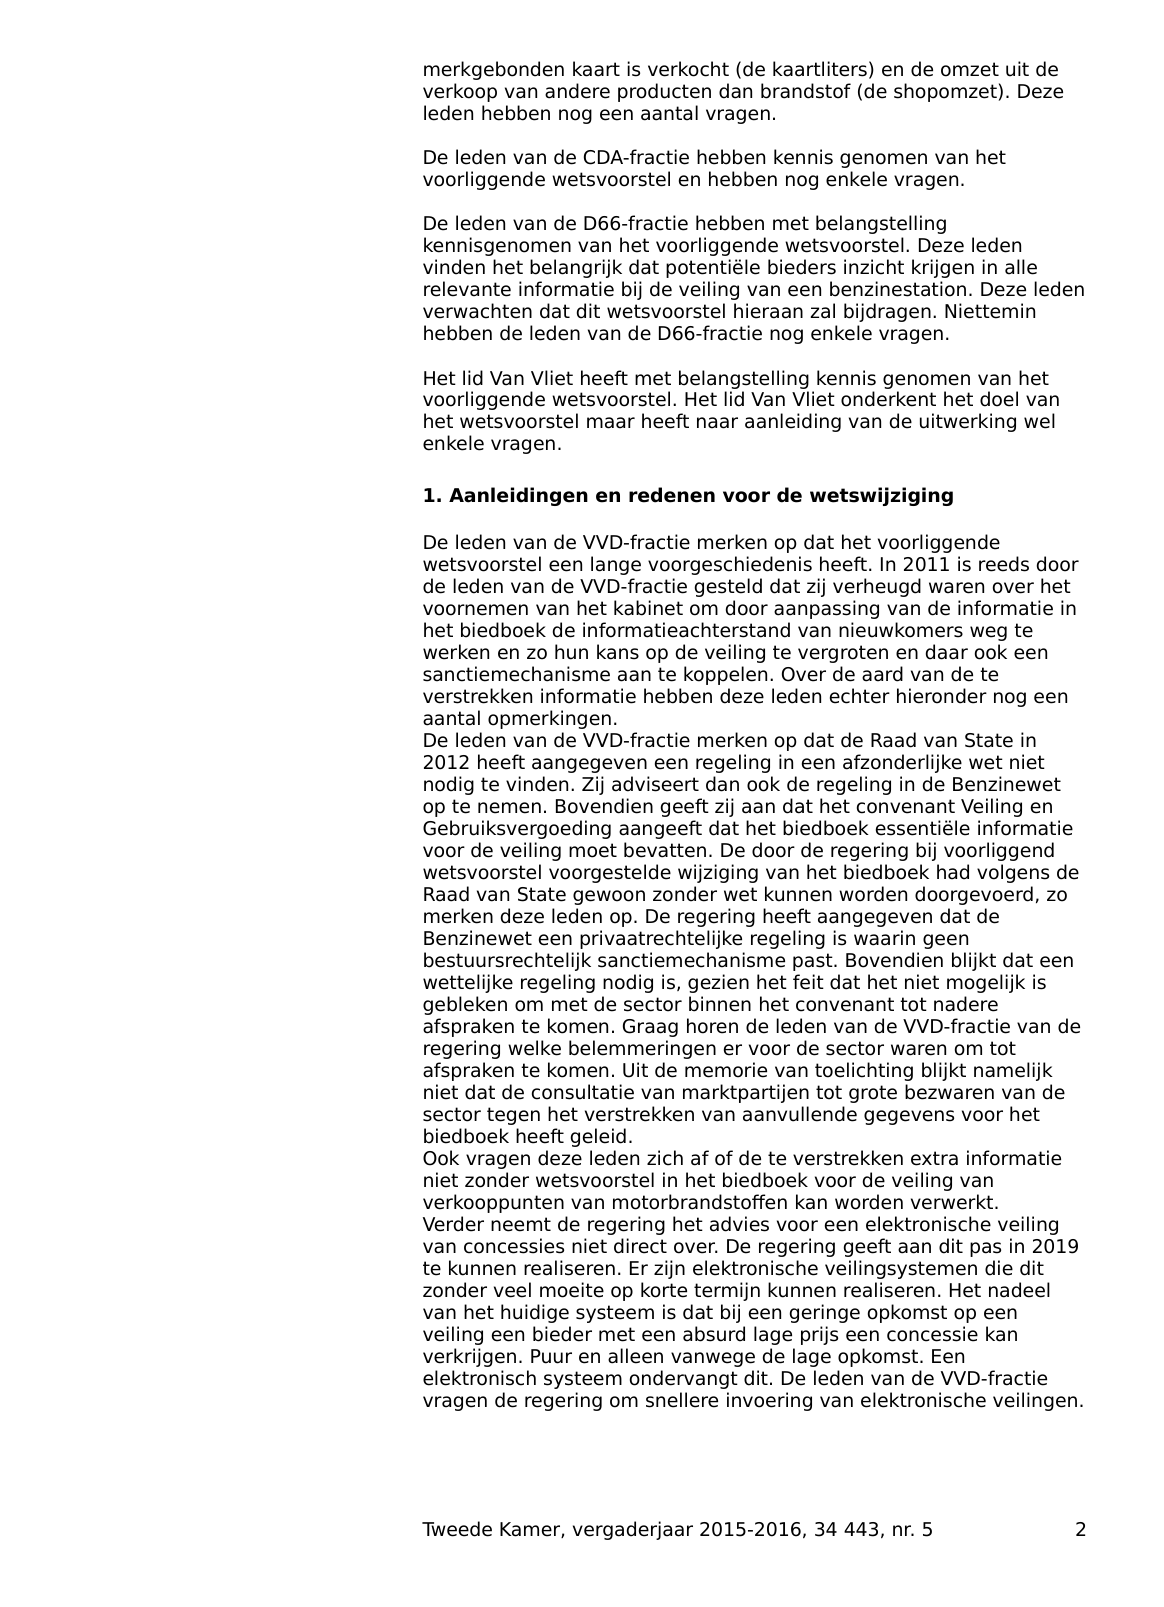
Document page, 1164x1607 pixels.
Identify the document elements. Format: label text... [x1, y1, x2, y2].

text De leden van de CDA-fractie hebben kennis genomen van het voorliggende wetsvoorstel en hebben nog enkele vragen. [422, 147, 1087, 191]
text De leden van de VVD-fractie merken op dat het voorliggende wetsvoorstel een lange voorgeschiedenis heeft. In 2011 is reeds door de leden van de VVD-fractie gesteld dat zij verheugd waren over het voornemen van het kabinet om door aanpassing van de informatie in het biedboek de informatieachterstand van nieuwkomers weg te werken en zo hun kans op de veiling te vergroten en daar ook een sanctiemechanisme aan te koppelen. Over de aard van de te verstrekken informatie hebben deze leden echter hieronder nog een aantal opmerkingen. [422, 532, 1087, 730]
text Verder neemt de regering het advies voor een elektronische veiling van concessies niet direct over. De regering geeft aan dit pas in 2019 te kunnen realiseren. Er zijn elektronische veilingsystemen die dit zonder veel moeite op korte termijn kunnen realiseren. Het nadeel van het huidige systeem is dat bij een geringe opkomst op een veiling een bieder met een absurd lage prijs een concessie kan verkrijgen. Puur en alleen vanwege de lage opkomst. Een elektronisch systeem ondervangt dit. De leden van de VVD-fractie vragen de regering om snellere invoering van elektronische veilingen. [422, 1214, 1087, 1411]
text merkgebonden kaart is verkocht (de kaartliters) en de omzet uit de verkoop van andere producten dan brandstof (de shopomzet). Deze leden hebben nog een aantal vragen. [422, 59, 1087, 125]
text De leden van de VVD-fractie merken op dat de Raad van State in 2012 heeft aangegeven een regeling in een afzonderlijke wet niet nodig te vinden. Zij adviseert dan ook de regeling in de Benzinewet op te nemen. Bovendien geeft zij aan dat het convenant Veiling en Gebruiksvergoeding aangeeft dat het biedboek essentiële informatie voor de veiling moet bevatten. De door de regering bij voorliggend wetsvoorstel voorgestelde wijziging van het biedboek had volgens de Raad van State gewoon zonder wet kunnen worden doorgevoerd, zo merken deze leden op. De regering heeft aangegeven dat de Benzinewet een privaatrechtelijke regeling is waarin geen bestuursrechtelijk sanctiemechanisme past. Bovendien blijkt dat een wettelijke regeling nodig is, gezien het feit dat het niet mogelijk is gebleken om met de sector binnen het convenant tot nadere afspraken te komen. Graag horen de leden van de VVD-fractie van de regering welke belemmeringen er voor de sector waren om tot afspraken te komen. Uit de memorie van toelichting blijkt namelijk niet dat de consultatie van marktpartijen tot grote bezwaren van de sector tegen het verstrekken van aanvullende gegevens voor het biedboek heeft geleid. [422, 730, 1087, 1148]
text De leden van de D66-fractie hebben met belangstelling kennisgenomen van het voorliggende wetsvoorstel. Deze leden vinden het belangrijk dat potentiële bieders inzicht krijgen in alle relevante informatie bij de veiling van een benzinestation. Deze leden verwachten dat dit wetsvoorstel hieraan zal bijdragen. Niettemin hebben de leden van de D66-fractie nog enkele vragen. [422, 213, 1087, 345]
text Het lid Van Vliet heeft met belangstelling kennis genomen van het voorliggende wetsvoorstel. Het lid Van Vliet onderkent het doel van het wetsvoorstel maar heeft naar aanleiding van de uitwerking wel enkele vragen. [422, 367, 1087, 455]
subtitle 1. Aanleidingen en redenen voor de wetswijziging [422, 485, 1087, 507]
text Ook vragen deze leden zich af of de te verstrekken extra informatie niet zonder wetsvoorstel in het biedboek voor de veiling van verkooppunten van motorbrandstoffen kan worden verwerkt. [422, 1148, 1087, 1214]
